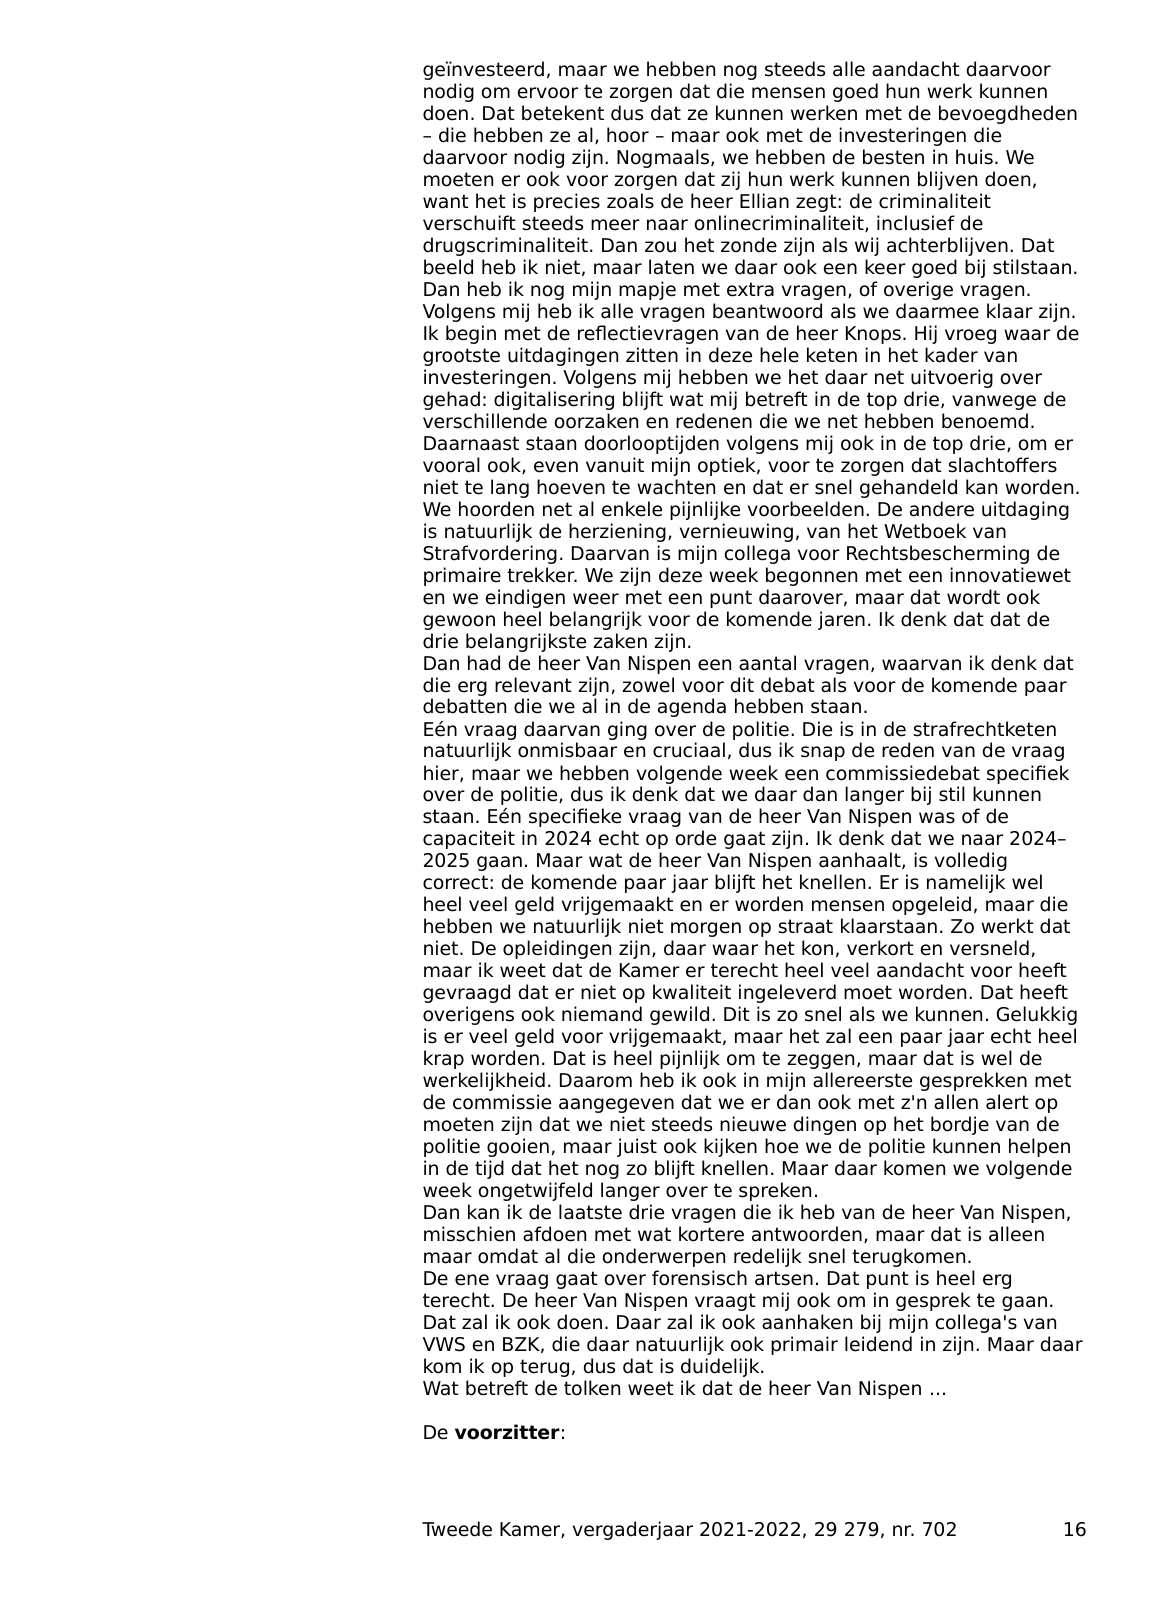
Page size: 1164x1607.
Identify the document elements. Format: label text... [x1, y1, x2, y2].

text Dan heb ik nog mijn mapje met extra vragen, of overige vragen. Volgens mij heb ik alle vragen beantwoord als we daarmee klaar zijn. [422, 279, 1087, 323]
text Eén vraag daarvan ging over de politie. Die is in de strafrechtketen natuurlijk onmisbaar en cruciaal, dus ik snap de reden van de vraag hier, maar we hebben volgende week een commissiedebat specifiek over de politie, dus ik denk dat we daar dan langer bij stil kunnen staan. Eén specifieke vraag van de heer Van Nispen was of de capaciteit in 2024 echt op orde gaat zijn. Ik denk dat we naar 2024–2025 gaan. Maar wat de heer Van Nispen aanhaalt, is volledig correct: de komende paar jaar blijft het knellen. Er is namelijk wel heel veel geld vrijgemaakt en er worden mensen opgeleid, maar die hebben we natuurlijk niet morgen op straat klaarstaan. Zo werkt dat niet. De opleidingen zijn, daar waar het kon, verkort en versneld, maar ik weet dat de Kamer er terecht heel veel aandacht voor heeft gevraagd dat er niet op kwaliteit ingeleverd moet worden. Dat heeft overigens ook niemand gewild. Dit is zo snel als we kunnen. Gelukkig is er veel geld voor vrijgemaakt, maar het zal een paar jaar echt heel krap worden. Dat is heel pijnlijk om te zeggen, maar dat is wel de werkelijkheid. Daarom heb ik ook in mijn allereerste gesprekken met de commissie aangegeven dat we er dan ook met z'n allen alert op moeten zijn dat we niet steeds nieuwe dingen op het bordje van de politie gooien, maar juist ook kijken hoe we de politie kunnen helpen in de tijd dat het nog zo blijft knellen. Maar daar komen we volgende week ongetwijfeld langer over te spreken. [422, 718, 1087, 1202]
text De ene vraag gaat over forensisch artsen. Dat punt is heel erg terecht. De heer Van Nispen vraagt mij ook om in gesprek te gaan. Dat zal ik ook doen. Daar zal ik ook aanhaken bij mijn collega's van VWS en BZK, die daar natuurlijk ook primair leidend in zijn. Maar daar kom ik op terug, dus dat is duidelijk. [422, 1268, 1087, 1378]
text Dan had de heer Van Nispen een aantal vragen, waarvan ik denk dat die erg relevant zijn, zowel voor dit debat als voor de komende paar debatten die we al in de agenda hebben staan. [422, 652, 1087, 718]
text Wat betreft de tolken weet ik dat de heer Van Nispen ... [422, 1378, 1087, 1400]
text geïnvesteerd, maar we hebben nog steeds alle aandacht daarvoor nodig om ervoor te zorgen dat die mensen goed hun werk kunnen doen. Dat betekent dus dat ze kunnen werken met de bevoegdheden – die hebben ze al, hoor – maar ook met de investeringen die daarvoor nodig zijn. Nogmaals, we hebben de besten in huis. We moeten er ook voor zorgen dat zij hun werk kunnen blijven doen, want het is precies zoals de heer Ellian zegt: de criminaliteit verschuift steeds meer naar onlinecriminaliteit, inclusief de drugscriminaliteit. Dan zou het zonde zijn als wij achterblijven. Dat beeld heb ik niet, maar laten we daar ook een keer goed bij stilstaan. [422, 59, 1087, 279]
text Ik begin met de reflectievragen van de heer Knops. Hij vroeg waar de grootste uitdagingen zitten in deze hele keten in het kader van investeringen. Volgens mij hebben we het daar net uitvoerig over gehad: digitalisering blijft wat mij betreft in de top drie, vanwege de verschillende oorzaken en redenen die we net hebben benoemd. Daarnaast staan doorlooptijden volgens mij ook in de top drie, om er vooral ook, even vanuit mijn optiek, voor te zorgen dat slachtoffers niet te lang hoeven te wachten en dat er snel gehandeld kan worden. We hoorden net al enkele pijnlijke voorbeelden. De andere uitdaging is natuurlijk de herziening, vernieuwing, van het Wetboek van Strafvordering. Daarvan is mijn collega voor Rechtsbescherming de primaire trekker. We zijn deze week begonnen met een innovatiewet en we eindigen weer met een punt daarover, maar dat wordt ook gewoon heel belangrijk voor de komende jaren. Ik denk dat dat de drie belangrijkste zaken zijn. [422, 323, 1087, 652]
text Dan kan ik de laatste drie vragen die ik heb van de heer Van Nispen, misschien afdoen met wat kortere antwoorden, maar dat is alleen maar omdat al die onderwerpen redelijk snel terugkomen. [422, 1202, 1087, 1268]
text De voorzitter: [422, 1422, 1087, 1444]
